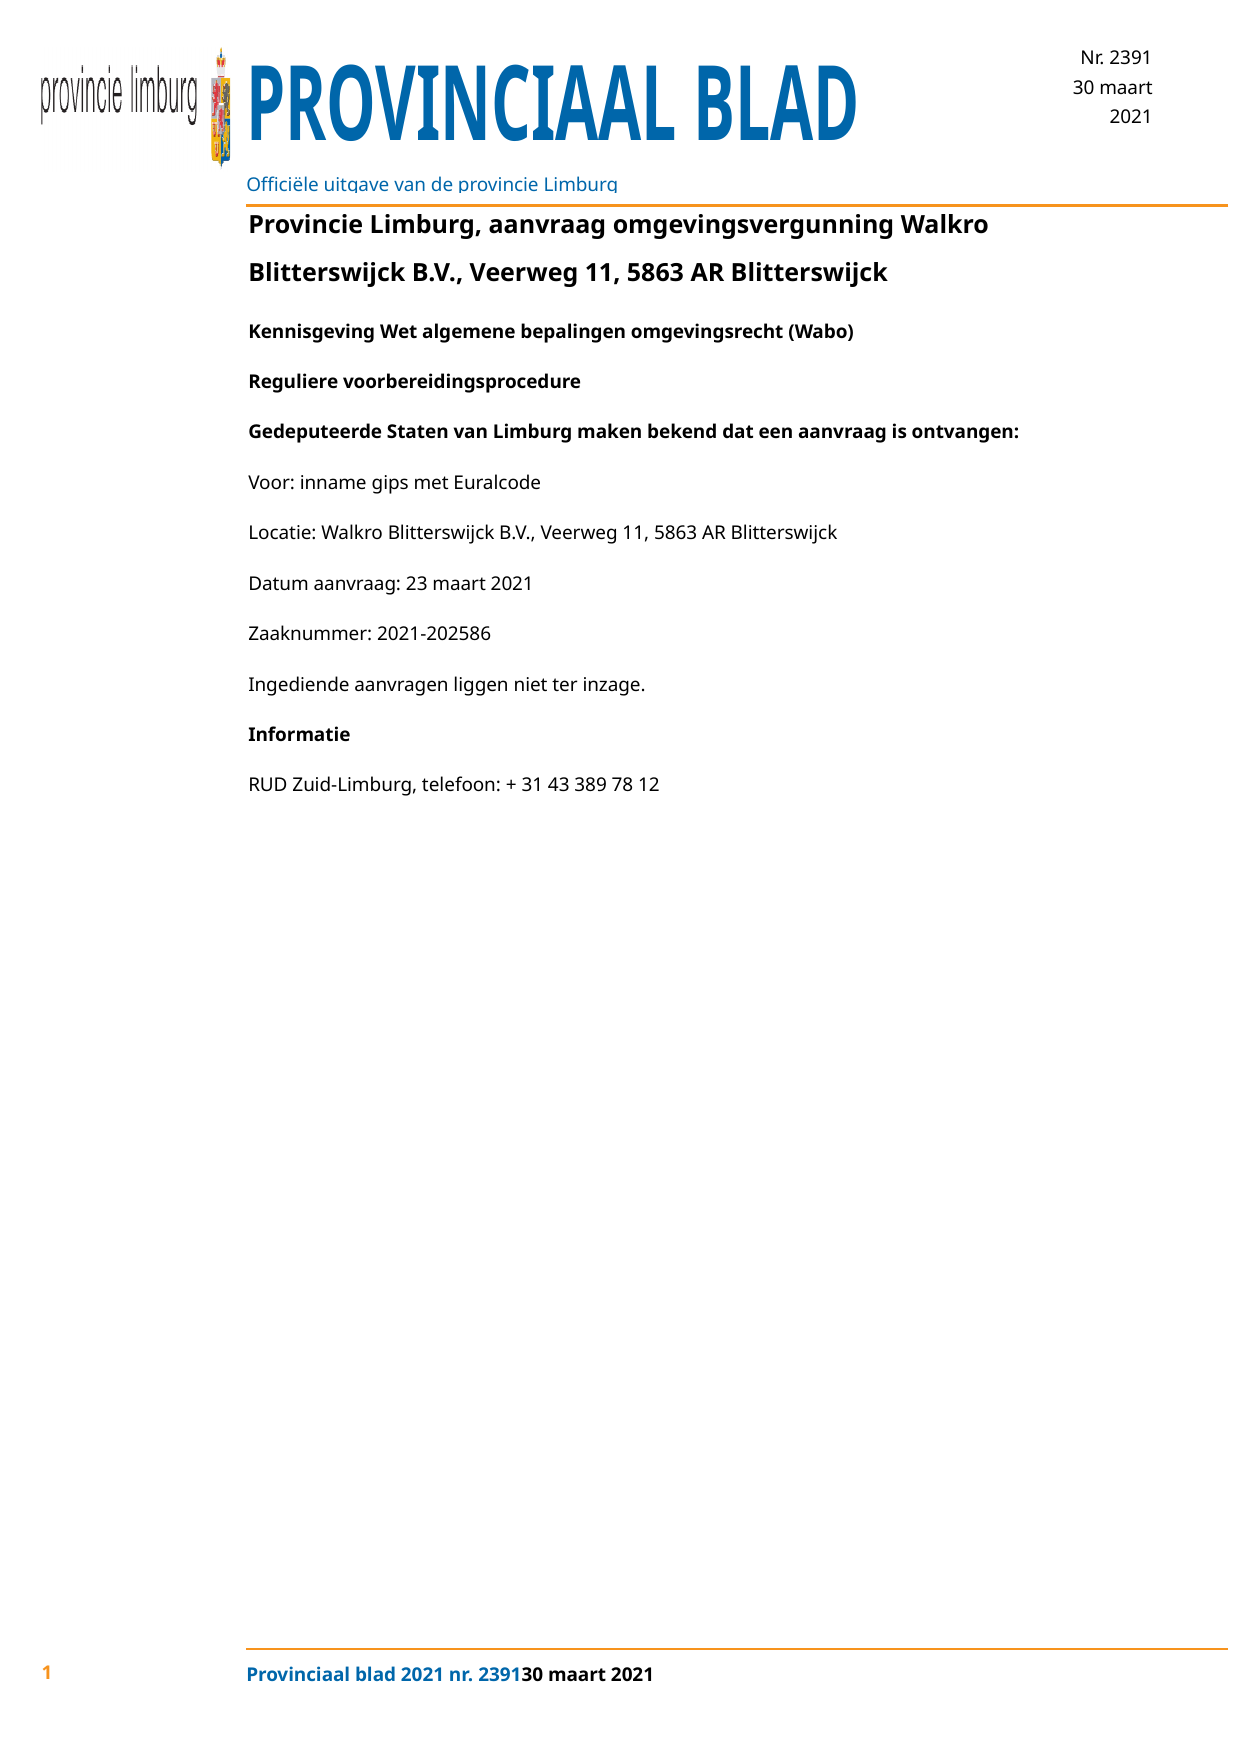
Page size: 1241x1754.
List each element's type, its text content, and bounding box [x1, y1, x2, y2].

text Informatie [248, 721, 1152, 747]
text Voor: inname gips met Euralcode [248, 469, 1152, 495]
text Datum aanvraag: 23 maart 2021 [248, 570, 1152, 596]
text Zaaknummer: 2021-202586 [248, 620, 1152, 646]
text Provincie Limburg, aanvraag omgevingsvergunning Walkro Blitterswijck B.V., Veerweg 11, 5863 AR Blitterswijck [248, 207, 1152, 288]
text Ingediende aanvragen liggen niet ter inzage. [248, 671, 1152, 697]
text Reguliere voorbereidingsprocedure [248, 368, 1152, 394]
text RUD Zuid-Limburg, telefoon: + 31 43 389 78 12 [248, 772, 1152, 797]
text Gedeputeerde Staten van Limburg maken bekend dat een aanvraag is ontvangen: [248, 419, 1152, 444]
text Kennisgeving Wet algemene bepalingen omgevingsrecht (Wabo) [248, 318, 1152, 344]
picture [41, 47, 231, 172]
text Locatie: Walkro Blitterswijck B.V., Veerweg 11, 5863 AR Blitterswijck [248, 519, 1152, 545]
